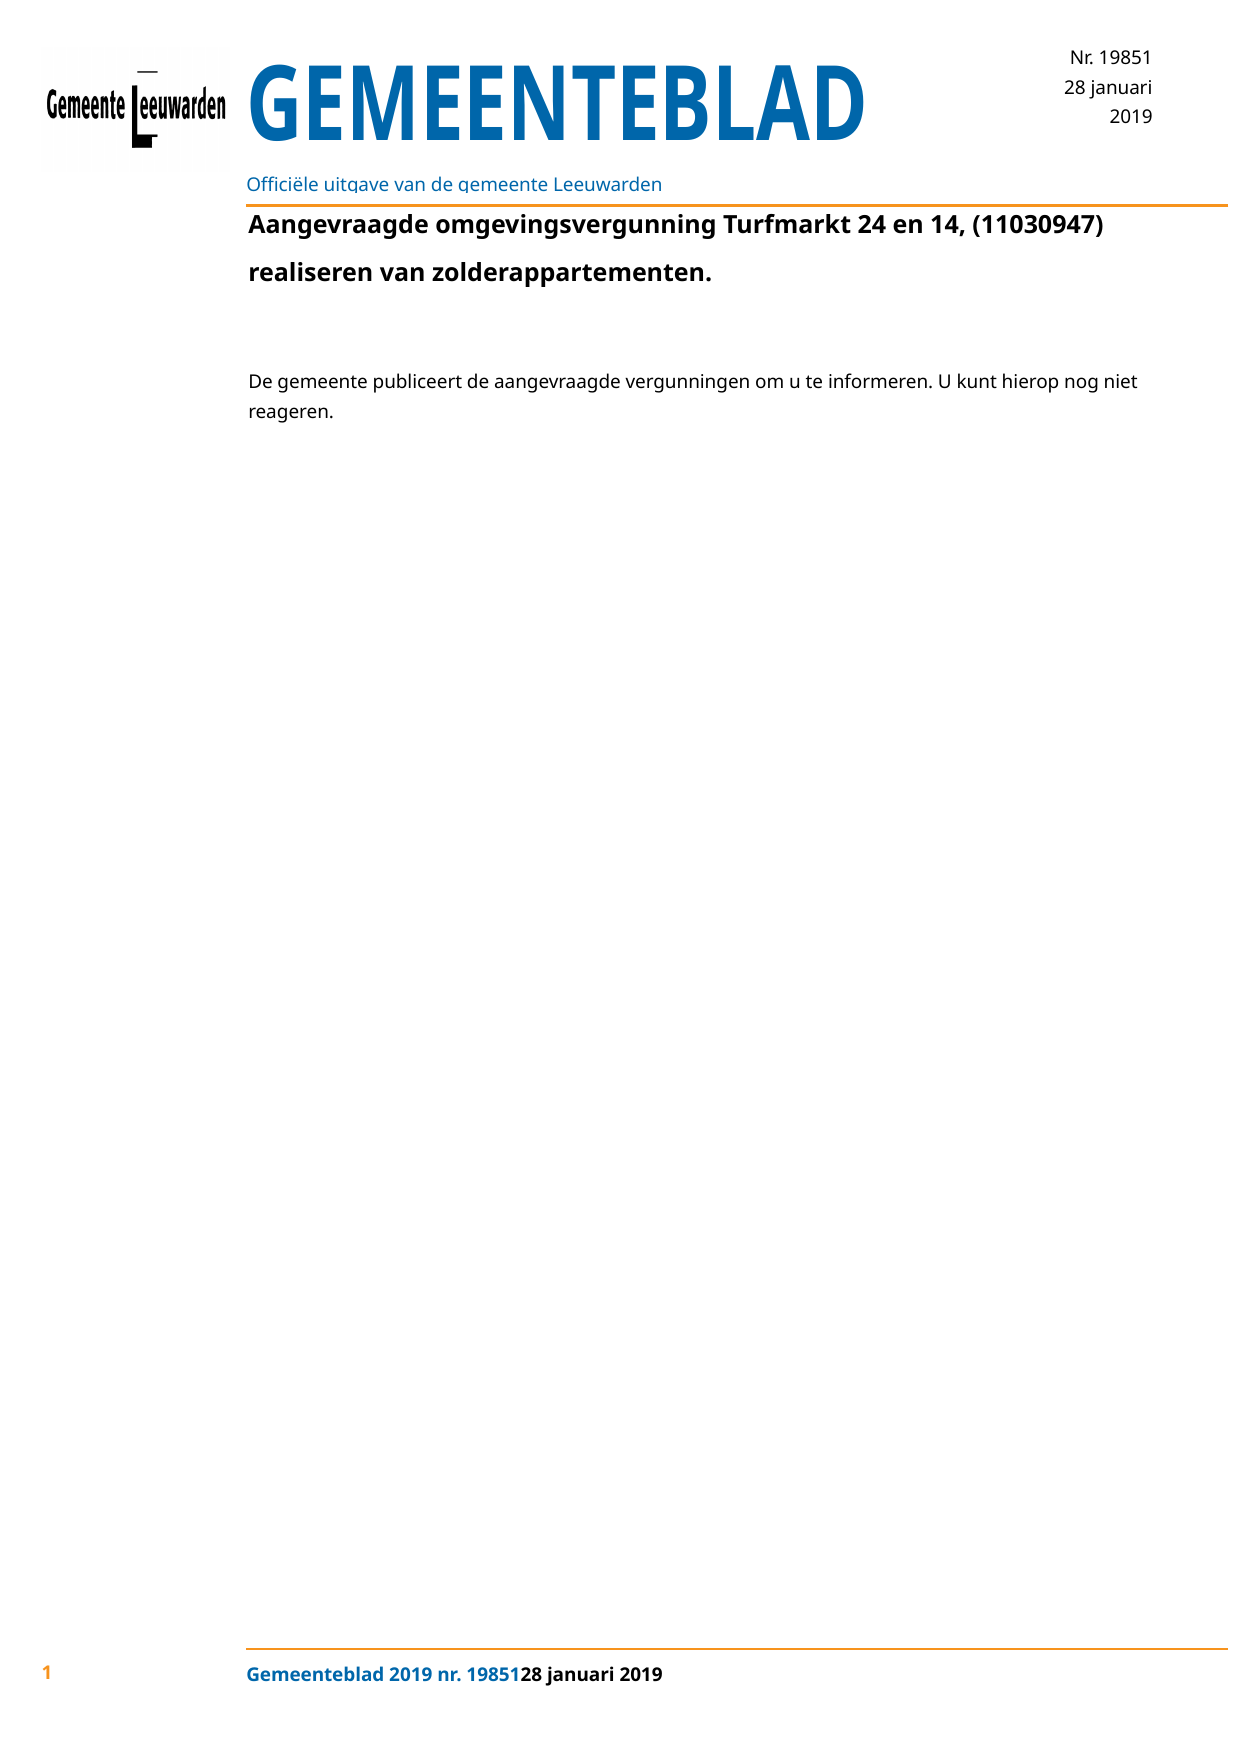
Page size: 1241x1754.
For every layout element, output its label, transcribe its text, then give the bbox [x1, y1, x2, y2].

picture [41, 47, 231, 172]
text Aangevraagde omgevingsvergunning Turfmarkt 24 en 14, (11030947) realiseren van zolderappartementen. [248, 207, 1152, 288]
text De gemeente publiceert de aangevraagde vergunningen om u te informeren. U kunt hierop nog niet reageren. [248, 368, 1152, 424]
